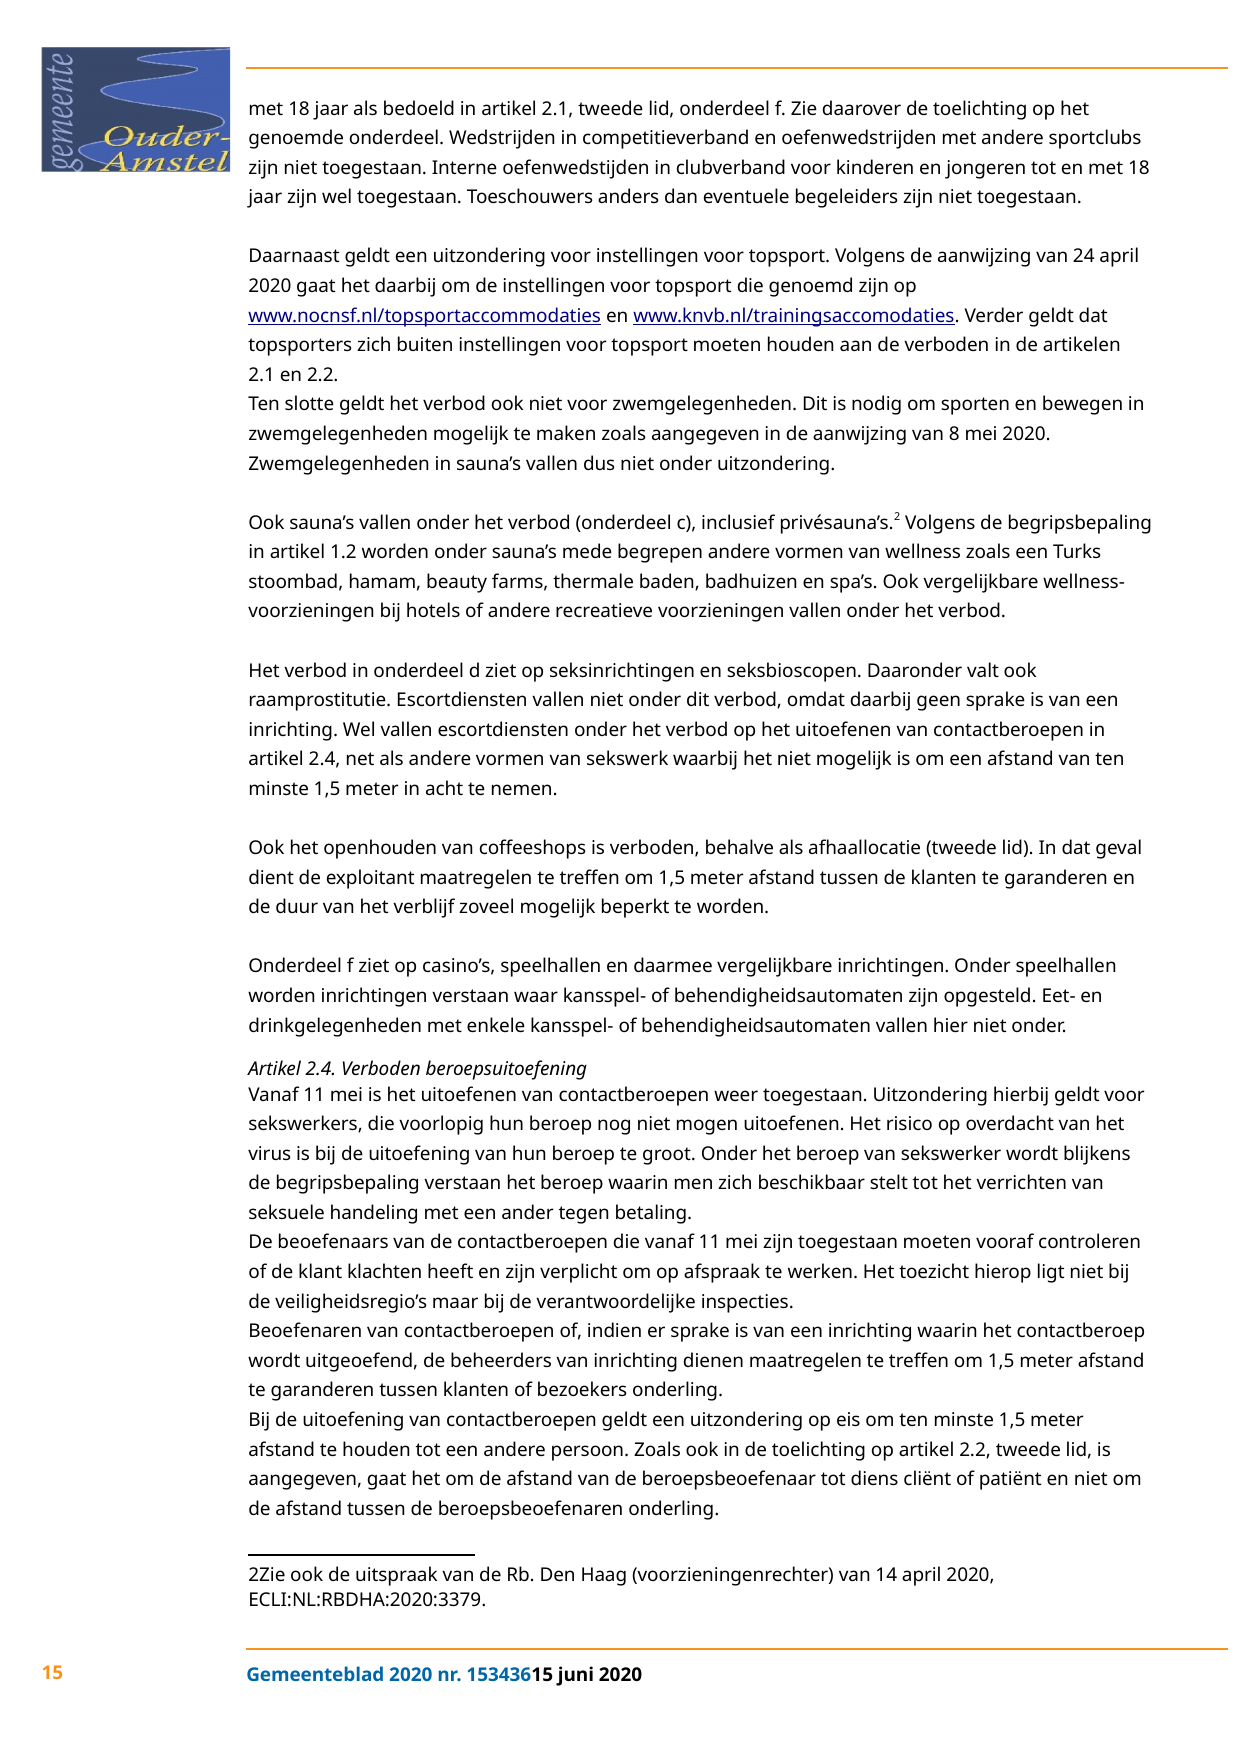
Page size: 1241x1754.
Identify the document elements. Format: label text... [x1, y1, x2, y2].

text Bij de uitoefening van contactberoepen geldt een uitzondering op eis om ten minste 1,5 meter afstand te houden tot een andere persoon. Zoals ook in de toelichting op artikel 2.2, tweede lid, is aangegeven, gaat het om de afstand van de beroepsbeoefenaar tot diens cliënt of patiënt en niet om de afstand tussen de beroepsbeoefenaren onderling. [248, 1406, 1152, 1521]
text Ook het openhouden van coffeeshops is verboden, behalve als afhaallocatie (tweede lid). In dat geval dient de exploitant maatregelen te treffen om 1,5 meter afstand tussen de klanten te garanderen en de duur van het verblijf zoveel mogelijk beperkt te worden. [248, 834, 1152, 919]
text Het verbod in onderdeel d ziet op seksinrichtingen en seksbioscopen. Daaronder valt ook raamprostitutie. Escortdiensten vallen niet onder dit verbod, omdat daarbij geen sprake is van een inrichting. Wel vallen escortdiensten onder het verbod op het uitoefenen van contactberoepen in artikel 2.4, net als andere vormen van sekswerk waarbij het niet mogelijk is om een afstand van ten minste 1,5 meter in acht te nemen. [248, 657, 1152, 801]
text Ten slotte geldt het verbod ook niet voor zwemgelegenheden. Dit is nodig om sporten en bewegen in zwemgelegenheden mogelijk te maken zoals aangegeven in de aanwijzing van 8 mei 2020. Zwemgelegenheden in sauna’s vallen dus niet onder uitzondering. [248, 391, 1152, 476]
text Ook sauna’s vallen onder het verbod (onderdeel c), inclusief privésauna’s. Volgens de begripsbepaling in artikel 1.2 worden onder sauna’s mede begrepen andere vormen van wellness zoals een Turks stoombad, hamam, beauty farms, thermale baden, badhuizen en spa’s. Ook vergelijkbare wellness-voorzieningen bij hotels of andere recreatieve voorzieningen vallen onder het verbod. [248, 509, 1152, 623]
text Onderdeel f ziet op casino’s, speelhallen en daarmee vergelijkbare inrichtingen. Onder speelhallen worden inrichtingen verstaan waar kansspel- of behendigheidsautomaten zijn opgesteld. Eet- en drinkgelegenheden met enkele kansspel- of behendigheidsautomaten vallen hier niet onder. [248, 953, 1152, 1038]
text Vanaf 11 mei is het uitoefenen van contactberoepen weer toegestaan. Uitzondering hierbij geldt voor sekswerkers, die voorlopig hun beroep nog niet mogen uitoefenen. Het risico op overdacht van het virus is bij de uitoefening van hun beroep te groot. Onder het beroep van sekswerker wordt blijkens de begripsbepaling verstaan het beroep waarin men zich beschikbaar stelt tot het verrichten van seksuele handeling met een ander tegen betaling. [248, 1081, 1152, 1225]
text Daarnaast geldt een uitzondering voor instellingen voor topsport. Volgens de aanwijzing van 24 april 2020 gaat het daarbij om de instellingen voor topsport die genoemd zijn op www.nocnsf.nl/topsportaccommodaties en www.knvb.nl/trainingsaccomodaties. Verder geldt dat topsporters zich buiten instellingen voor topsport moeten houden aan de verboden in de artikelen 2.1 en 2.2. [248, 243, 1152, 387]
text De beoefenaars van de contactberoepen die vanaf 11 mei zijn toegestaan moeten vooraf controleren of de klant klachten heeft en zijn verplicht om op afspraak te werken. Het toezicht hierop ligt niet bij de veiligheidsregio’s maar bij de verantwoordelijke inspecties. [248, 1229, 1152, 1313]
picture [41, 47, 231, 172]
text Artikel 2.4. Verboden beroepsuitoefening [248, 1055, 1152, 1081]
text met 18 jaar als bedoeld in artikel 2.1, tweede lid, onderdeel f. Zie daarover de toelichting op het genoemde onderdeel. Wedstrijden in competitieverband en oefenwedstrijden met andere sportclubs zijn niet toegestaan. Interne oefenwedstijden in clubverband voor kinderen en jongeren tot en met 18 jaar zijn wel toegestaan. Toeschouwers anders dan eventuele begeleiders zijn niet toegestaan. [248, 95, 1152, 209]
text Beoefenaren van contactberoepen of, indien er sprake is van een inrichting waarin het contactberoep wordt uitgeoefend, de beheerders van inrichting dienen maatregelen te treffen om 1,5 meter afstand te garanderen tussen klanten of bezoekers onderling. [248, 1317, 1152, 1402]
text Zie ook de uitspraak van de Rb. Den Haag (voorzieningenrechter) van 14 april 2020, ECLI:NL:RBDHA:2020:3379. [248, 1561, 1152, 1612]
